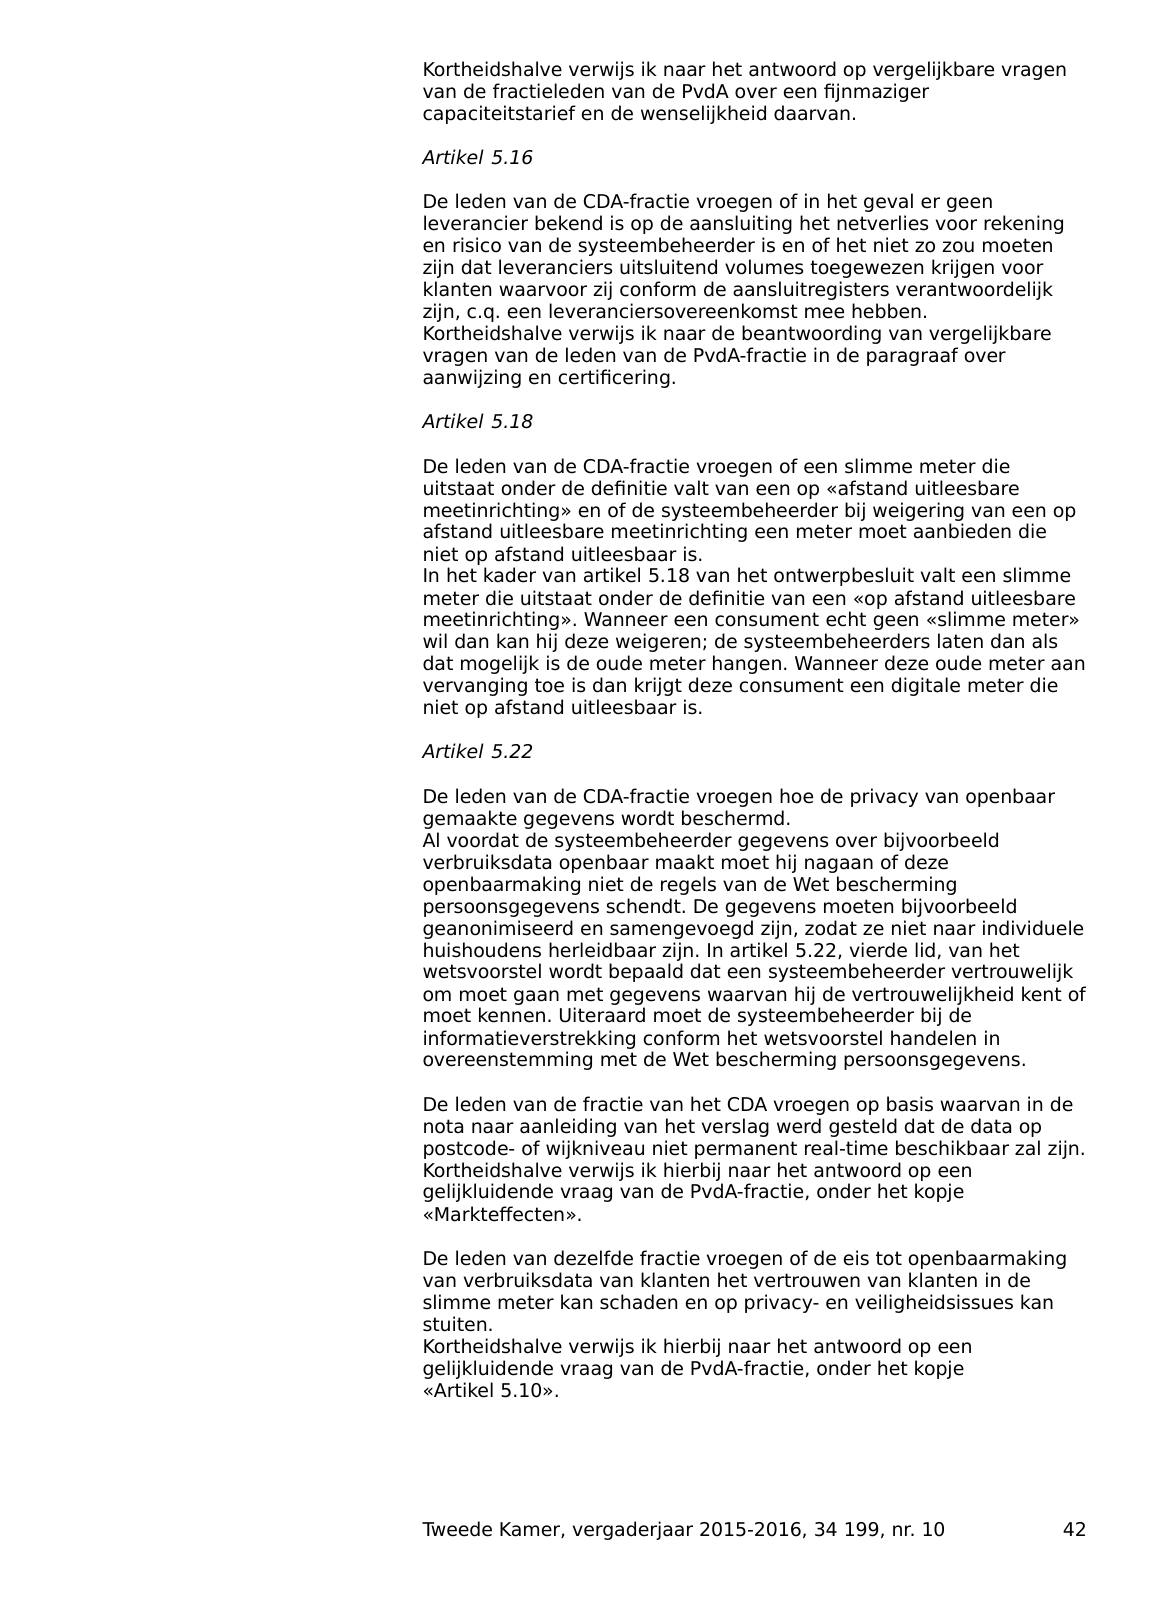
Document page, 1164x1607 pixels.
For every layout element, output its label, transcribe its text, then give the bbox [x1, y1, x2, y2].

text Kortheidshalve verwijs ik naar het antwoord op vergelijkbare vragen van de fractieleden van de PvdA over een fijnmaziger capaciteitstarief en de wenselijkheid daarvan. [422, 59, 1087, 125]
subtitle Artikel 5.22 [422, 741, 1087, 763]
text De leden van de fractie van het CDA vroegen op basis waarvan in de nota naar aanleiding van het verslag werd gesteld dat de data op postcode- of wijkniveau niet permanent real-time beschikbaar zal zijn. [422, 1093, 1087, 1159]
text In het kader van artikel 5.18 van het ontwerpbesluit valt een slimme meter die uitstaat onder de definitie van een «op afstand uitleesbare meetinrichting». Wanneer een consument echt geen «slimme meter» wil dan kan hij deze weigeren; de systeembeheerders laten dan als dat mogelijk is de oude meter hangen. Wanneer deze oude meter aan vervanging toe is dan krijgt deze consument een digitale meter die niet op afstand uitleesbaar is. [422, 565, 1087, 719]
subtitle Artikel 5.18 [422, 411, 1087, 433]
text De leden van de CDA-fractie vroegen hoe de privacy van openbaar gemaakte gegevens wordt beschermd. [422, 786, 1087, 829]
subtitle Artikel 5.16 [422, 147, 1087, 169]
text Kortheidshalve verwijs ik naar de beantwoording van vergelijkbare vragen van de leden van de PvdA-fractie in de paragraaf over aanwijzing en certificering. [422, 323, 1087, 389]
text Al voordat de systeembeheerder gegevens over bijvoorbeeld verbruiksdata openbaar maakt moet hij nagaan of deze openbaarmaking niet de regels van de Wet bescherming persoonsgegevens schendt. De gegevens moeten bijvoorbeeld geanonimiseerd en samengevoegd zijn, zodat ze niet naar individuele huishoudens herleidbaar zijn. In artikel 5.22, vierde lid, van het wetsvoorstel wordt bepaald dat een systeembeheerder vertrouwelijk om moet gaan met gegevens waarvan hij de vertrouwelijkheid kent of moet kennen. Uiteraard moet de systeembeheerder bij de informatieverstrekking conform het wetsvoorstel handelen in overeenstemming met de Wet bescherming persoonsgegevens. [422, 829, 1087, 1071]
text De leden van de CDA-fractie vroegen of een slimme meter die uitstaat onder de definitie valt van een op «afstand uitleesbare meetinrichting» en of de systeembeheerder bij weigering van een op afstand uitleesbare meetinrichting een meter moet aanbieden die niet op afstand uitleesbaar is. [422, 456, 1087, 565]
text Kortheidshalve verwijs ik hierbij naar het antwoord op een gelijkluidende vraag van de PvdA-fractie, onder het kopje «Artikel 5.10». [422, 1336, 1087, 1401]
text Kortheidshalve verwijs ik hierbij naar het antwoord op een gelijkluidende vraag van de PvdA-fractie, onder het kopje «Markteffecten». [422, 1159, 1087, 1225]
text De leden van de CDA-fractie vroegen of in het geval er geen leverancier bekend is op de aansluiting het netverlies voor rekening en risico van de systeembeheerder is en of het niet zo zou moeten zijn dat leveranciers uitsluitend volumes toegewezen krijgen voor klanten waarvoor zij conform de aansluitregisters verantwoordelijk zijn, c.q. een leveranciersovereenkomst mee hebben. [422, 191, 1087, 323]
text De leden van dezelfde fractie vroegen of de eis tot openbaarmaking van verbruiksdata van klanten het vertrouwen van klanten in de slimme meter kan schaden en op privacy- en veiligheidsissues kan stuiten. [422, 1248, 1087, 1336]
